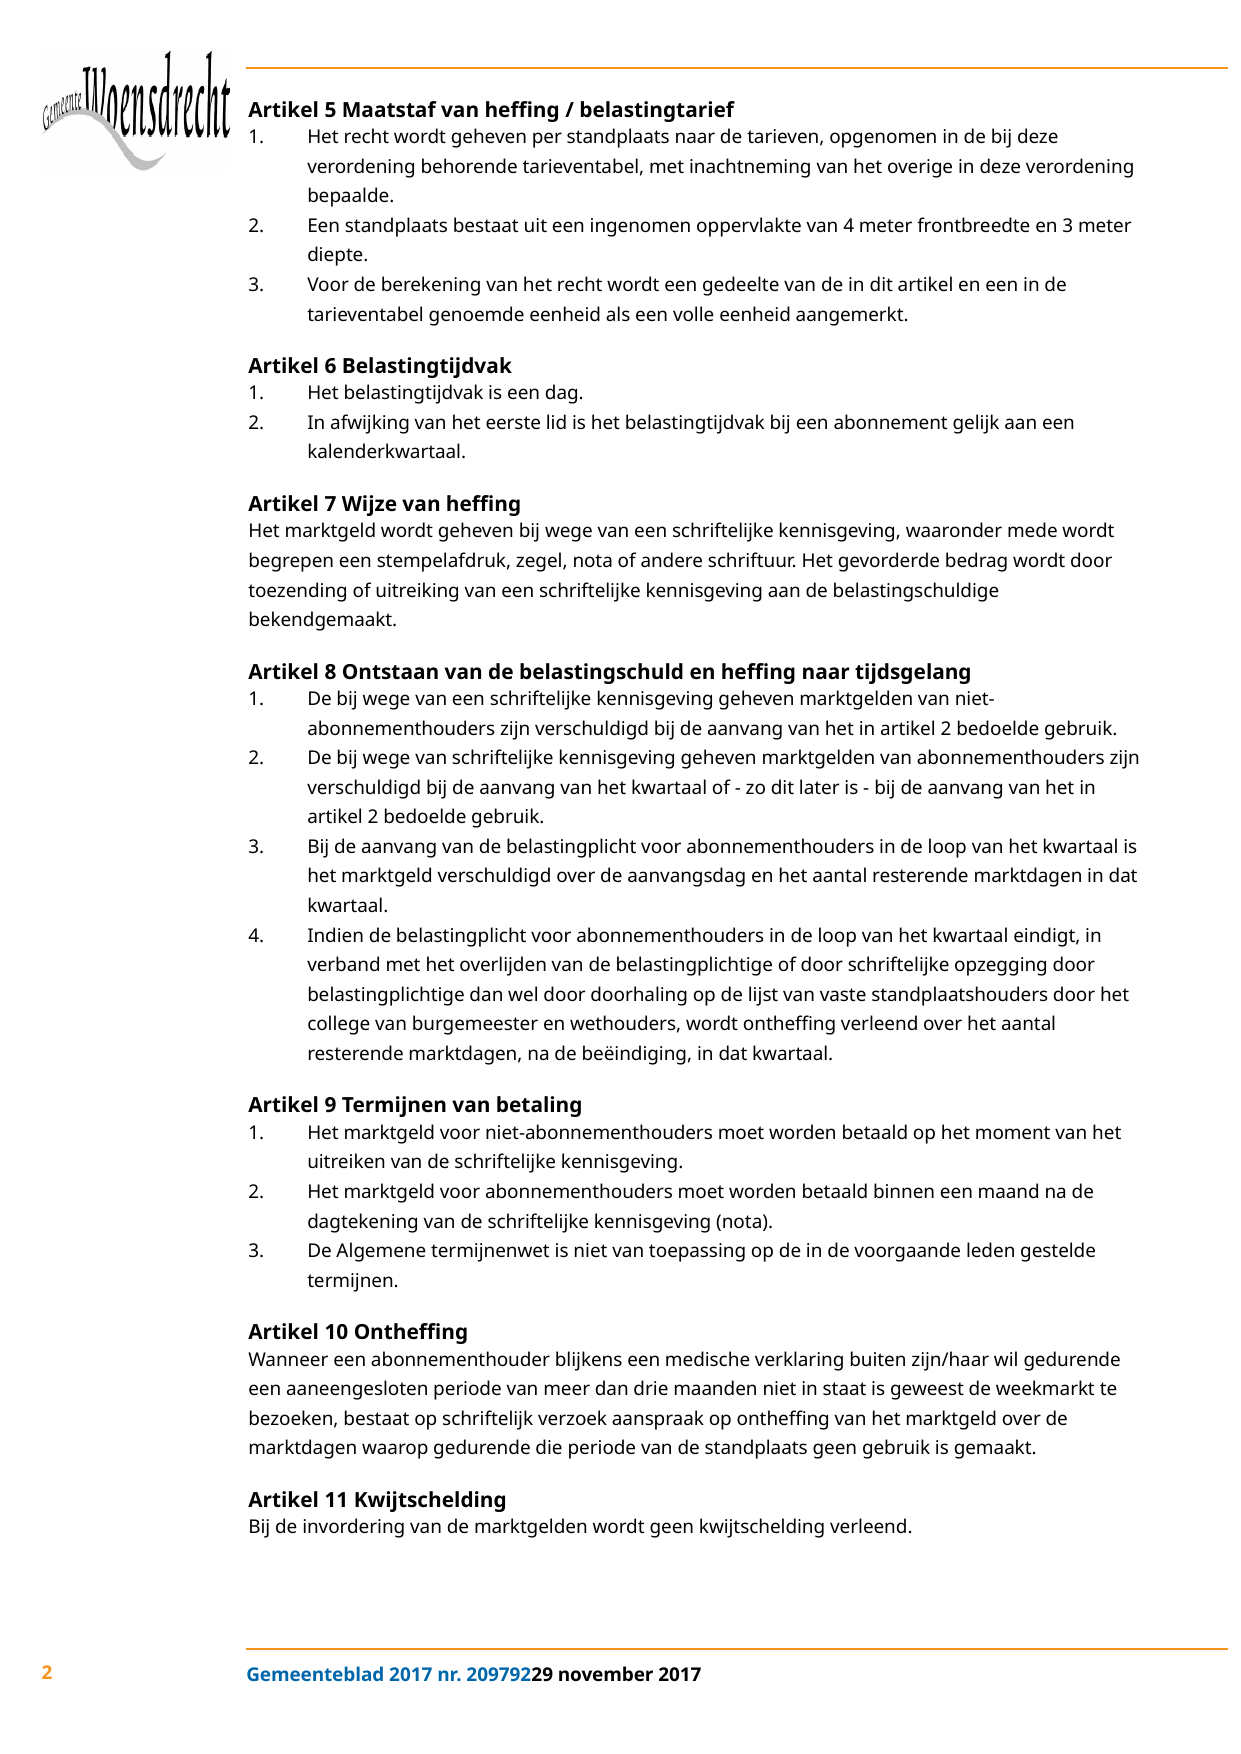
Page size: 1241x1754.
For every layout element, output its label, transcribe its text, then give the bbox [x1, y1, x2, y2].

list Bij de aanvang van de belastingplicht voor abonnementhouders in de loop van het kwartaal is het marktgeld verschuldigd over de aanvangsdag en het aantal resterende marktdagen in dat kwartaal. [248, 833, 1152, 918]
list Het belastingtijdvak is een dag. [248, 379, 1152, 405]
list Het recht wordt geheven per standplaats naar de tarieven, opgenomen in de bij deze verordening behorende tarieventabel, met inachtneming van het overige in deze verordening bepaalde. [248, 123, 1152, 208]
text Artikel 9 Termijnen van betaling [248, 1091, 1152, 1119]
text Bij de invordering van de marktgelden wordt geen kwijtschelding verleend. [248, 1513, 1152, 1539]
list Het marktgeld voor niet-abonnementhouders moet worden betaald op het moment van het uitreiken van de schriftelijke kennisgeving. [248, 1119, 1152, 1174]
text Wanneer een abonnementhouder blijkens een medische verklaring buiten zijn/haar wil gedurende een aaneengesloten periode van meer dan drie maanden niet in staat is geweest de weekmarkt te bezoeken, bestaat op schriftelijk verzoek aanspraak op ontheffing van het marktgeld over de marktdagen waarop gedurende die periode van de standplaats geen gebruik is gemaakt. [248, 1346, 1152, 1460]
text Artikel 8 Ontstaan van de belastingschuld en heffing naar tijdsgelang [248, 657, 1152, 685]
list De bij wege van een schriftelijke kennisgeving geheven marktgelden van niet-abonnementhouders zijn verschuldigd bij de aanvang van het in artikel 2 bedoelde gebruik. [248, 685, 1152, 741]
text Het marktgeld wordt geheven bij wege van een schriftelijke kennisgeving, waaronder mede wordt begrepen een stempelafdruk, zegel, nota of andere schriftuur. Het gevorderde bedrag wordt door toezending of uitreiking van een schriftelijke kennisgeving aan de belastingschuldige bekendgemaakt. [248, 518, 1152, 632]
text Artikel 5 Maatstaf van heffing / belastingtarief [248, 95, 1152, 123]
picture [41, 47, 231, 172]
list Indien de belastingplicht voor abonnementhouders in de loop van het kwartaal eindigt, in verband met het overlijden van de belastingplichtige of door schriftelijke opzegging door belastingplichtige dan wel door doorhaling op de lijst van vaste standplaatshouders door het college van burgemeester en wethouders, wordt ontheffing verleend over het aantal resterende marktdagen, na de beëindiging, in dat kwartaal. [248, 922, 1152, 1066]
list De Algemene termijnenwet is niet van toepassing op de in de voorgaande leden gestelde termijnen. [248, 1237, 1152, 1293]
text Artikel 6 Belastingtijdvak [248, 351, 1152, 379]
list In afwijking van het eerste lid is het belastingtijdvak bij een abonnement gelijk aan een kalenderkwartaal. [248, 409, 1152, 464]
list Het marktgeld voor abonnementhouders moet worden betaald binnen een maand na de dagtekening van de schriftelijke kennisgeving (nota). [248, 1178, 1152, 1233]
list De bij wege van schriftelijke kennisgeving geheven marktgelden van abonnementhouders zijn verschuldigd bij de aanvang van het kwartaal of - zo dit later is - bij de aanvang van het in artikel 2 bedoelde gebruik. [248, 744, 1152, 829]
text Artikel 7 Wijze van heffing [248, 489, 1152, 518]
text Artikel 10 Ontheffing [248, 1317, 1152, 1346]
list Een standplaats bestaat uit een ingenomen oppervlakte van 4 meter frontbreedte en 3 meter diepte. [248, 212, 1152, 267]
text Artikel 11 Kwijtschelding [248, 1485, 1152, 1513]
list Voor de berekening van het recht wordt een gedeelte van de in dit artikel en een in de tarieventabel genoemde eenheid als een volle eenheid aangemerkt. [248, 271, 1152, 326]
